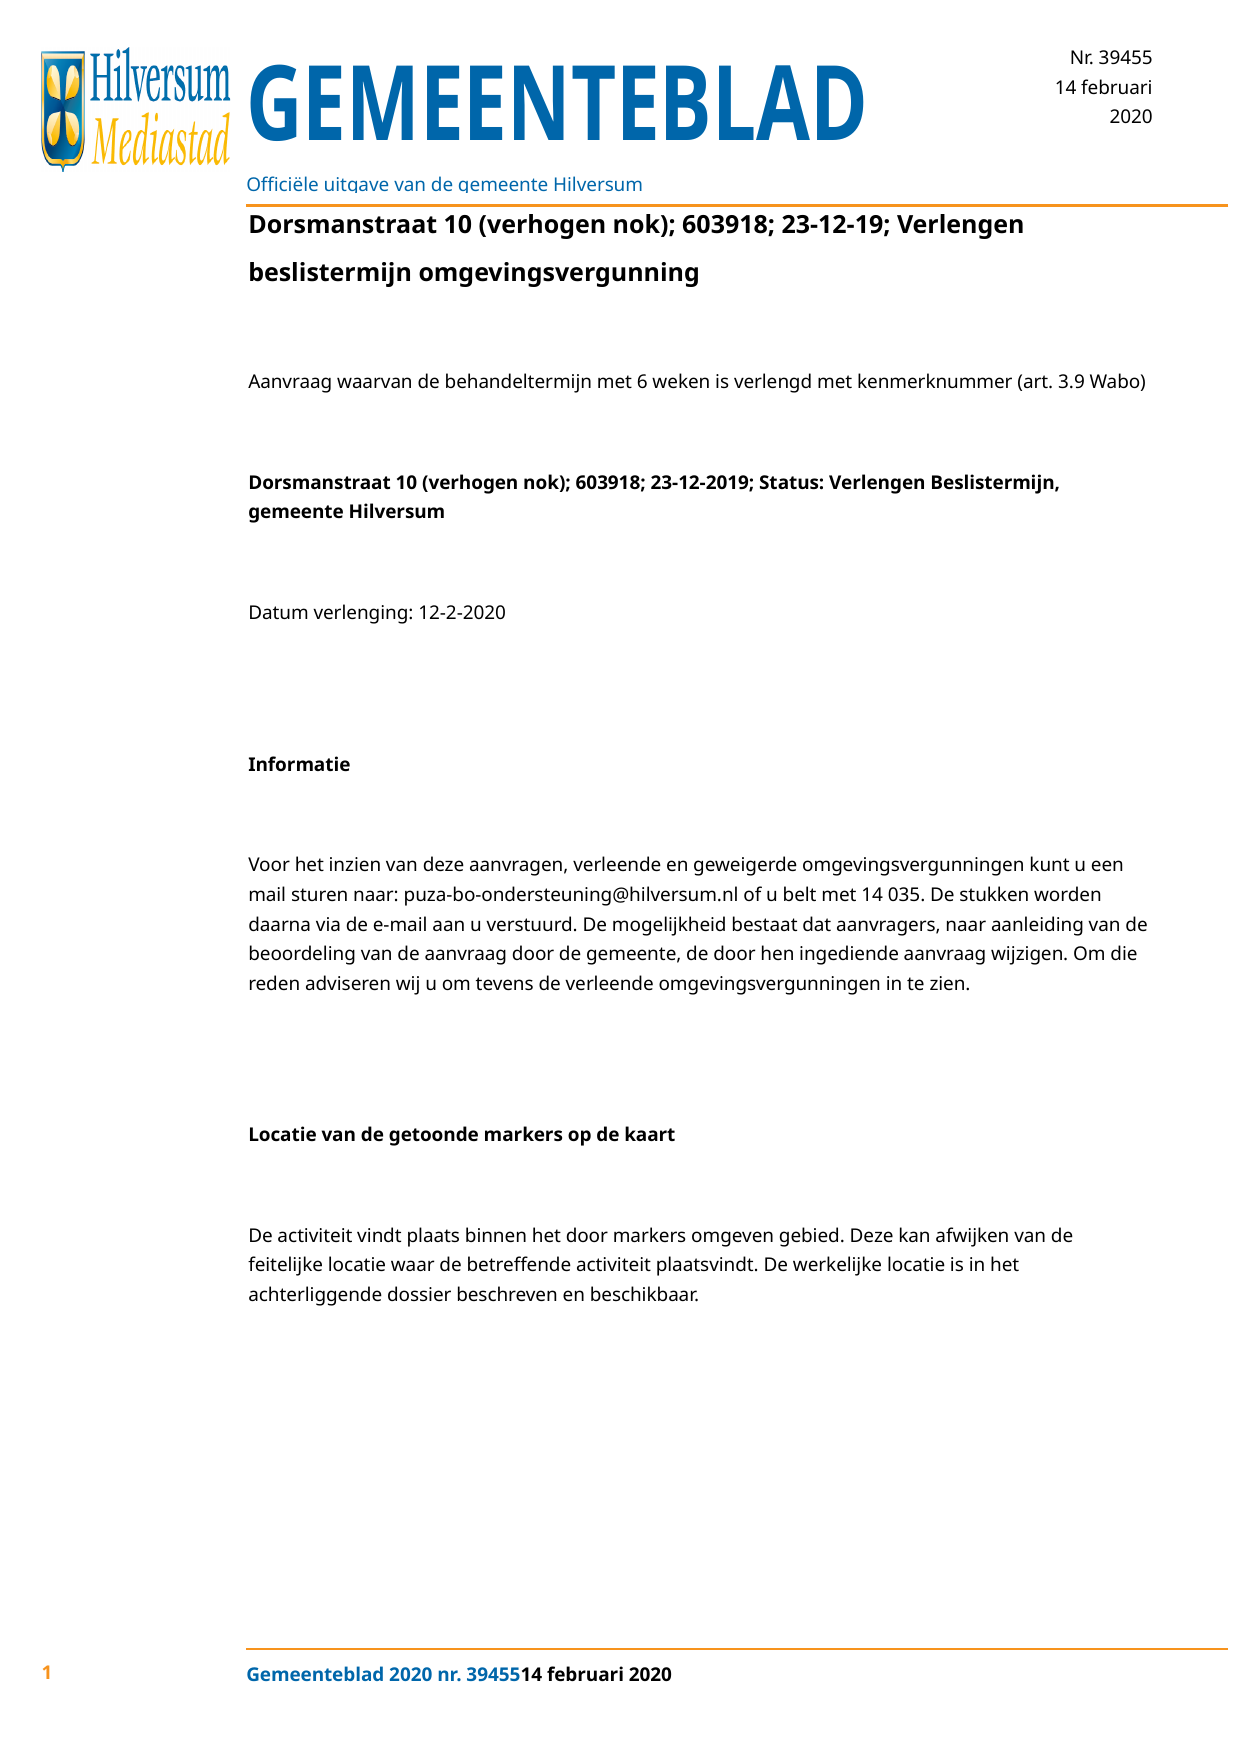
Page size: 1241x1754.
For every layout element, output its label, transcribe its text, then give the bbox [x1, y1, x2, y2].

text Dorsmanstraat 10 (verhogen nok); 603918; 23-12-19; Verlengen beslistermijn omgevingsvergunning [248, 207, 1152, 288]
text De activiteit vindt plaats binnen het door markers omgeven gebied. Deze kan afwijken van de feitelijke locatie waar de betreffende activiteit plaatsvindt. De werkelijke locatie is in het achterliggende dossier beschreven en beschikbaar. [248, 1222, 1152, 1307]
text Voor het inzien van deze aanvragen, verleende en geweigerde omgevingsvergunningen kunt u een mail sturen naar: puza-bo-ondersteuning@hilversum.nl of u belt met 14 035. De stukken worden daarna via de e-mail aan u verstuurd. De mogelijkheid bestaat dat aanvragers, naar aanleiding van de beoordeling van de aanvraag door de gemeente, de door hen ingediende aanvraag wijzigen. Om die reden adviseren wij u om tevens de verleende omgevingsvergunningen in te zien. [248, 852, 1152, 996]
text Dorsmanstraat 10 (verhogen nok); 603918; 23-12-2019; Status: Verlengen Beslistermijn, gemeente Hilversum [248, 469, 1152, 524]
text Locatie van de getoonde markers op de kaart [248, 1121, 1152, 1147]
text Informatie [248, 751, 1152, 777]
text Aanvraag waarvan de behandeltermijn met 6 weken is verlengd met kenmerknummer (art. 3.9 Wabo) [248, 368, 1152, 394]
text Datum verlenging: 12-2-2020 [248, 599, 1152, 625]
picture [41, 47, 231, 172]
